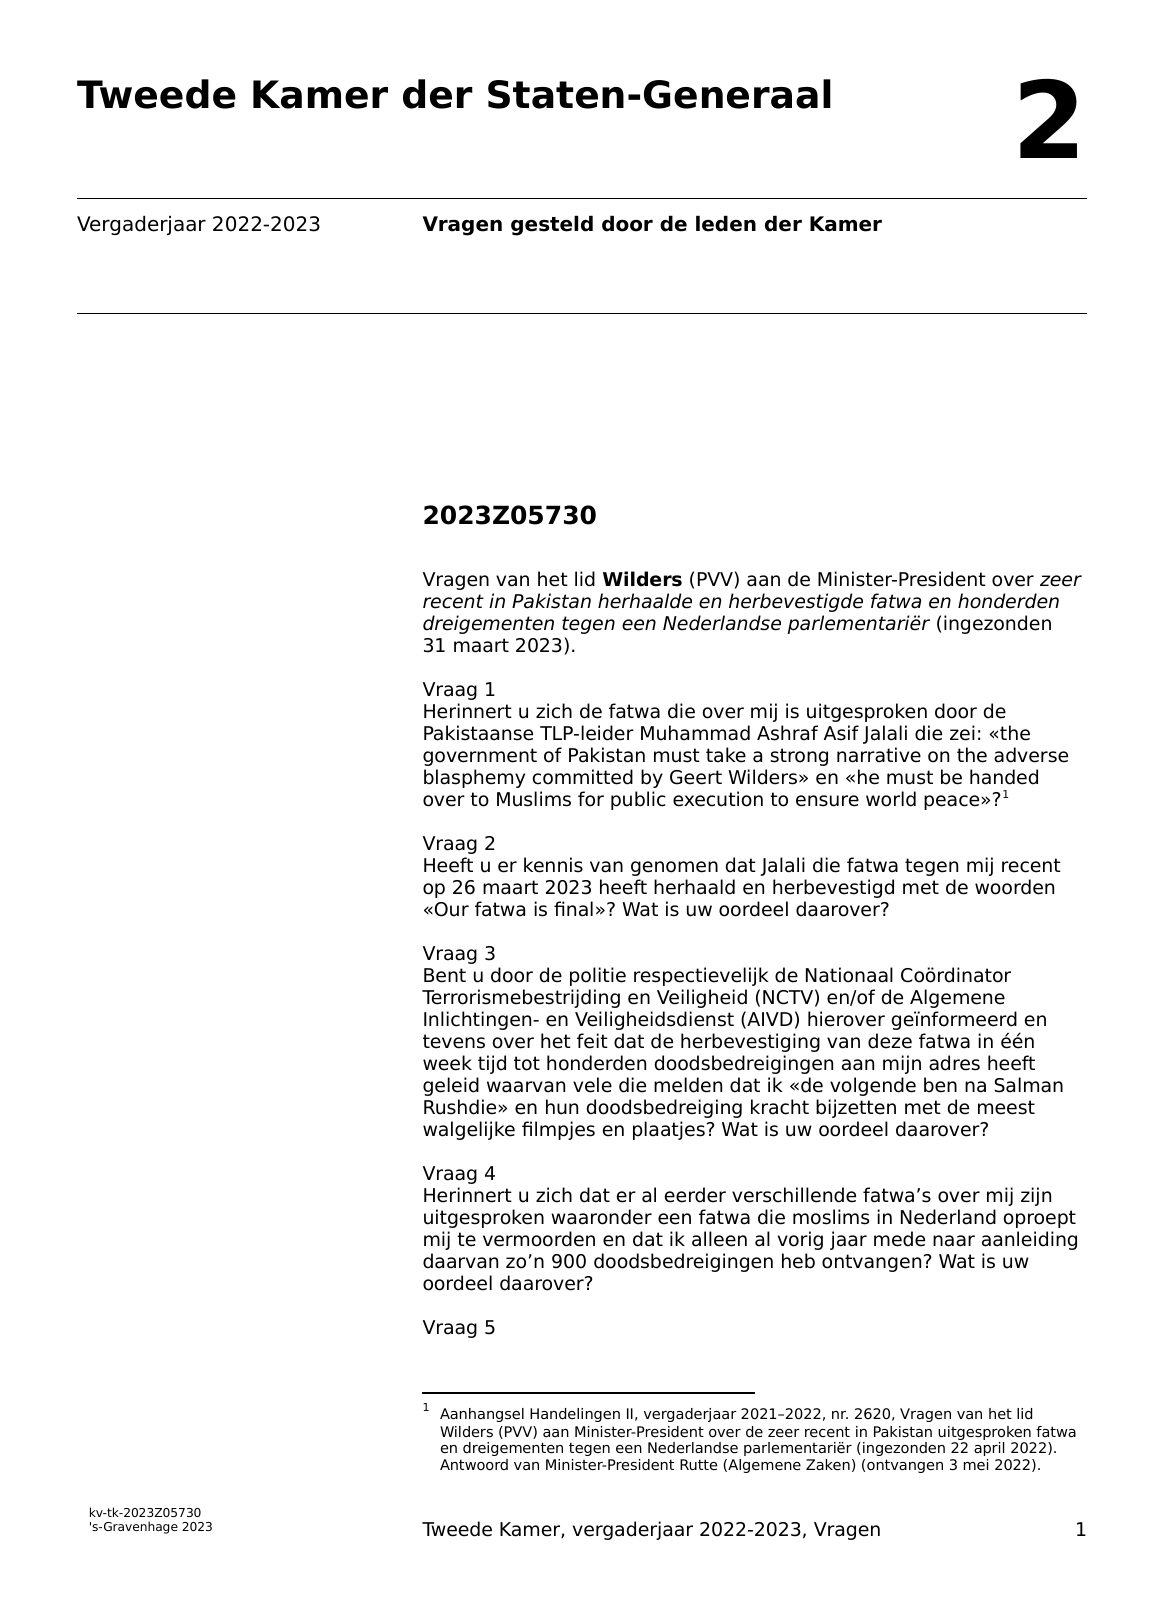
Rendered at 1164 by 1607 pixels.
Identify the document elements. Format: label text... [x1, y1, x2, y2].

text Vraag 3 [422, 943, 1087, 965]
text Vraag 2 [422, 833, 1087, 855]
text Herinnert u zich dat er al eerder verschillende fatwa’s over mij zijn uitgesproken waaronder een fatwa die moslims in Nederland oproept mij te vermoorden en dat ik alleen al vorig jaar mede naar aanleiding daarvan zo’n 900 doodsbedreigingen heb ontvangen? Wat is uw oordeel daarover? [422, 1185, 1087, 1295]
text 's-Gravenhage 2023 [88, 1520, 323, 1534]
text Herinnert u zich de fatwa die over mij is uitgesproken door de Pakistaanse TLP-leider Muhammad Ashraf Asif Jalali die zei: «the government of Pakistan must take a strong narrative on the adverse blasphemy committed by Geert Wilders» en «he must be handed over to Muslims for public execution to ensure world peace»? [422, 701, 1087, 811]
text Heeft u er kennis van genomen dat Jalali die fatwa tegen mij recent op 26 maart 2023 heeft herhaald en herbevestigd met de woorden «Our fatwa is final»? Wat is uw oordeel daarover? [422, 855, 1087, 921]
text 2023Z05730 [422, 501, 1087, 531]
text Vraag 4 [422, 1163, 1087, 1185]
text Vragen van het lid Wilders (PVV) aan de Minister-President over zeer recent in Pakistan herhaalde en herbevestigde fatwa en honderden dreigementen tegen een Nederlandse parlementariër (ingezonden 31 maart 2023). [422, 569, 1087, 657]
text kv-tk-2023Z05730 [88, 1506, 323, 1520]
text Bent u door de politie respectievelijk de Nationaal Coördinator Terrorismebestrijding en Veiligheid (NCTV) en/of de Algemene Inlichtingen- en Veiligheidsdienst (AIVD) hierover geïnformeerd en tevens over het feit dat de herbevestiging van deze fatwa in één week tijd tot honderden doodsbedreigingen aan mijn adres heeft geleid waarvan vele die melden dat ik «de volgende ben na Salman Rushdie» en hun doodsbedreiging kracht bijzetten met de meest walgelijke filmpjes en plaatjes? Wat is uw oordeel daarover? [422, 965, 1087, 1141]
table_header Tweede Kamer der Staten-Generaal [77, 59, 886, 198]
text Aanhangsel Handelingen II, vergaderjaar 2021–2022, nr. 2620, Vragen van het lid Wilders (PVV) aan Minister-President over de zeer recent in Pakistan uitgesproken fatwa en dreigementen tegen een Nederlandse parlementariër (ingezonden 22 april 2022). Antwoord van Minister-President Rutte (Algemene Zaken) (ontvangen 3 mei 2022). [422, 1402, 1087, 1474]
table_cell Vergaderjaar 2022-2023 [77, 199, 422, 313]
table_header 2 [886, 59, 1087, 198]
table_cell Vragen gesteld door de leden der Kamer [422, 199, 1087, 313]
text Vraag 5 [422, 1317, 1087, 1339]
text Vraag 1 [422, 679, 1087, 701]
